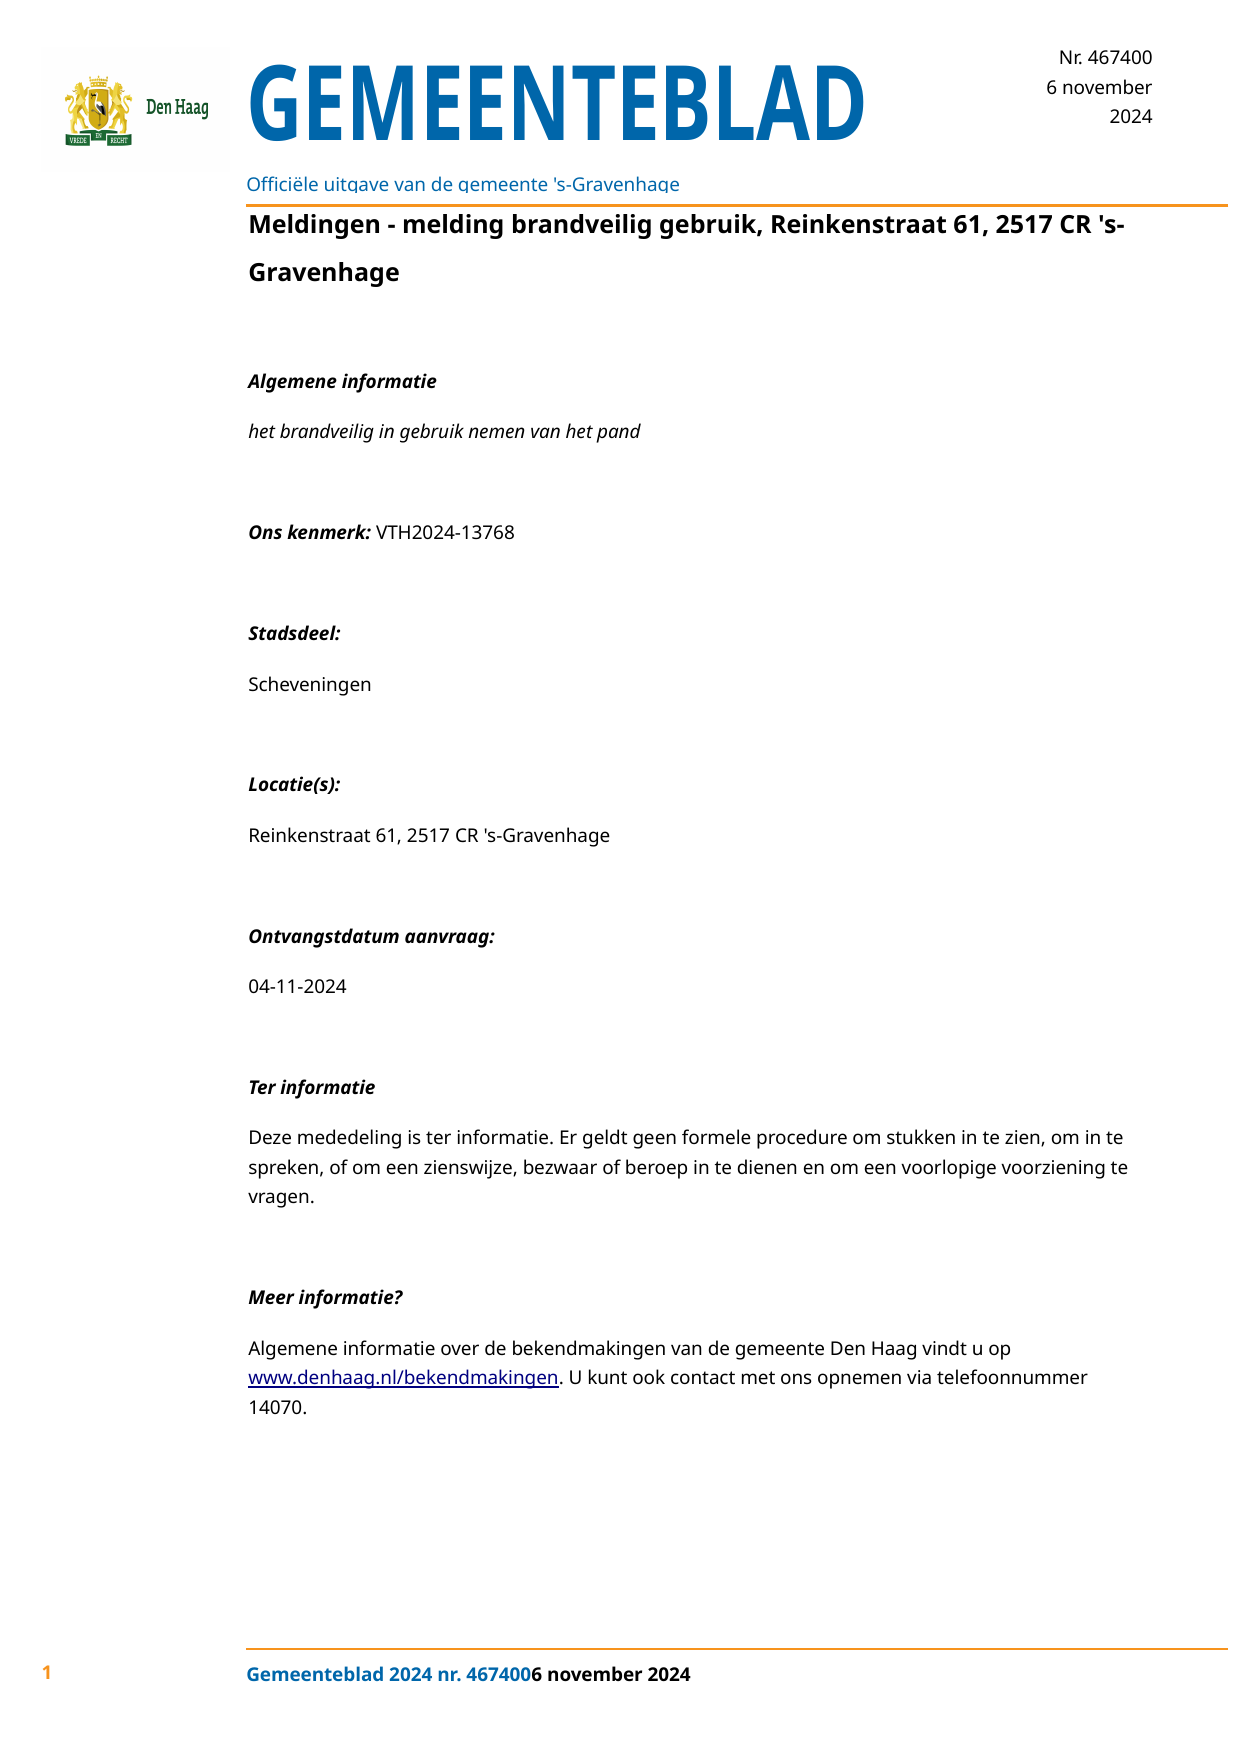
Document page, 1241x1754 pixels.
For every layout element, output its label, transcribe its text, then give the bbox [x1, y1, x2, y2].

text Algemene informatie [248, 368, 1152, 394]
text Ons kenmerk: VTH2024-13768 [248, 519, 1152, 545]
text Deze mededeling is ter informatie. Er geldt geen formele procedure om stukken in te zien, om in te spreken, of om een zienswijze, bezwaar of beroep in te dienen en om een voorlopige voorziening te vragen. [248, 1124, 1152, 1209]
text Meldingen - melding brandveilig gebruik, Reinkenstraat 61, 2517 CR 's-Gravenhage [248, 207, 1152, 288]
text Ontvangstdatum aanvraag: [248, 923, 1152, 949]
text Algemene informatie over de bekendmakingen van de gemeente Den Haag vindt u op www.denhaag.nl/bekendmakingen. U kunt ook contact met ons opnemen via telefoonnummer 14070. [248, 1335, 1152, 1420]
text 04-11-2024 [248, 973, 1152, 999]
picture [41, 47, 231, 172]
text Ter informatie [248, 1074, 1152, 1100]
text Locatie(s): [248, 772, 1152, 797]
text Stadsdeel: [248, 620, 1152, 646]
text Meer informatie? [248, 1284, 1152, 1310]
text Reinkenstraat 61, 2517 CR 's-Gravenhage [248, 822, 1152, 848]
text Scheveningen [248, 671, 1152, 697]
text het brandveilig in gebruik nemen van het pand [248, 419, 1152, 444]
